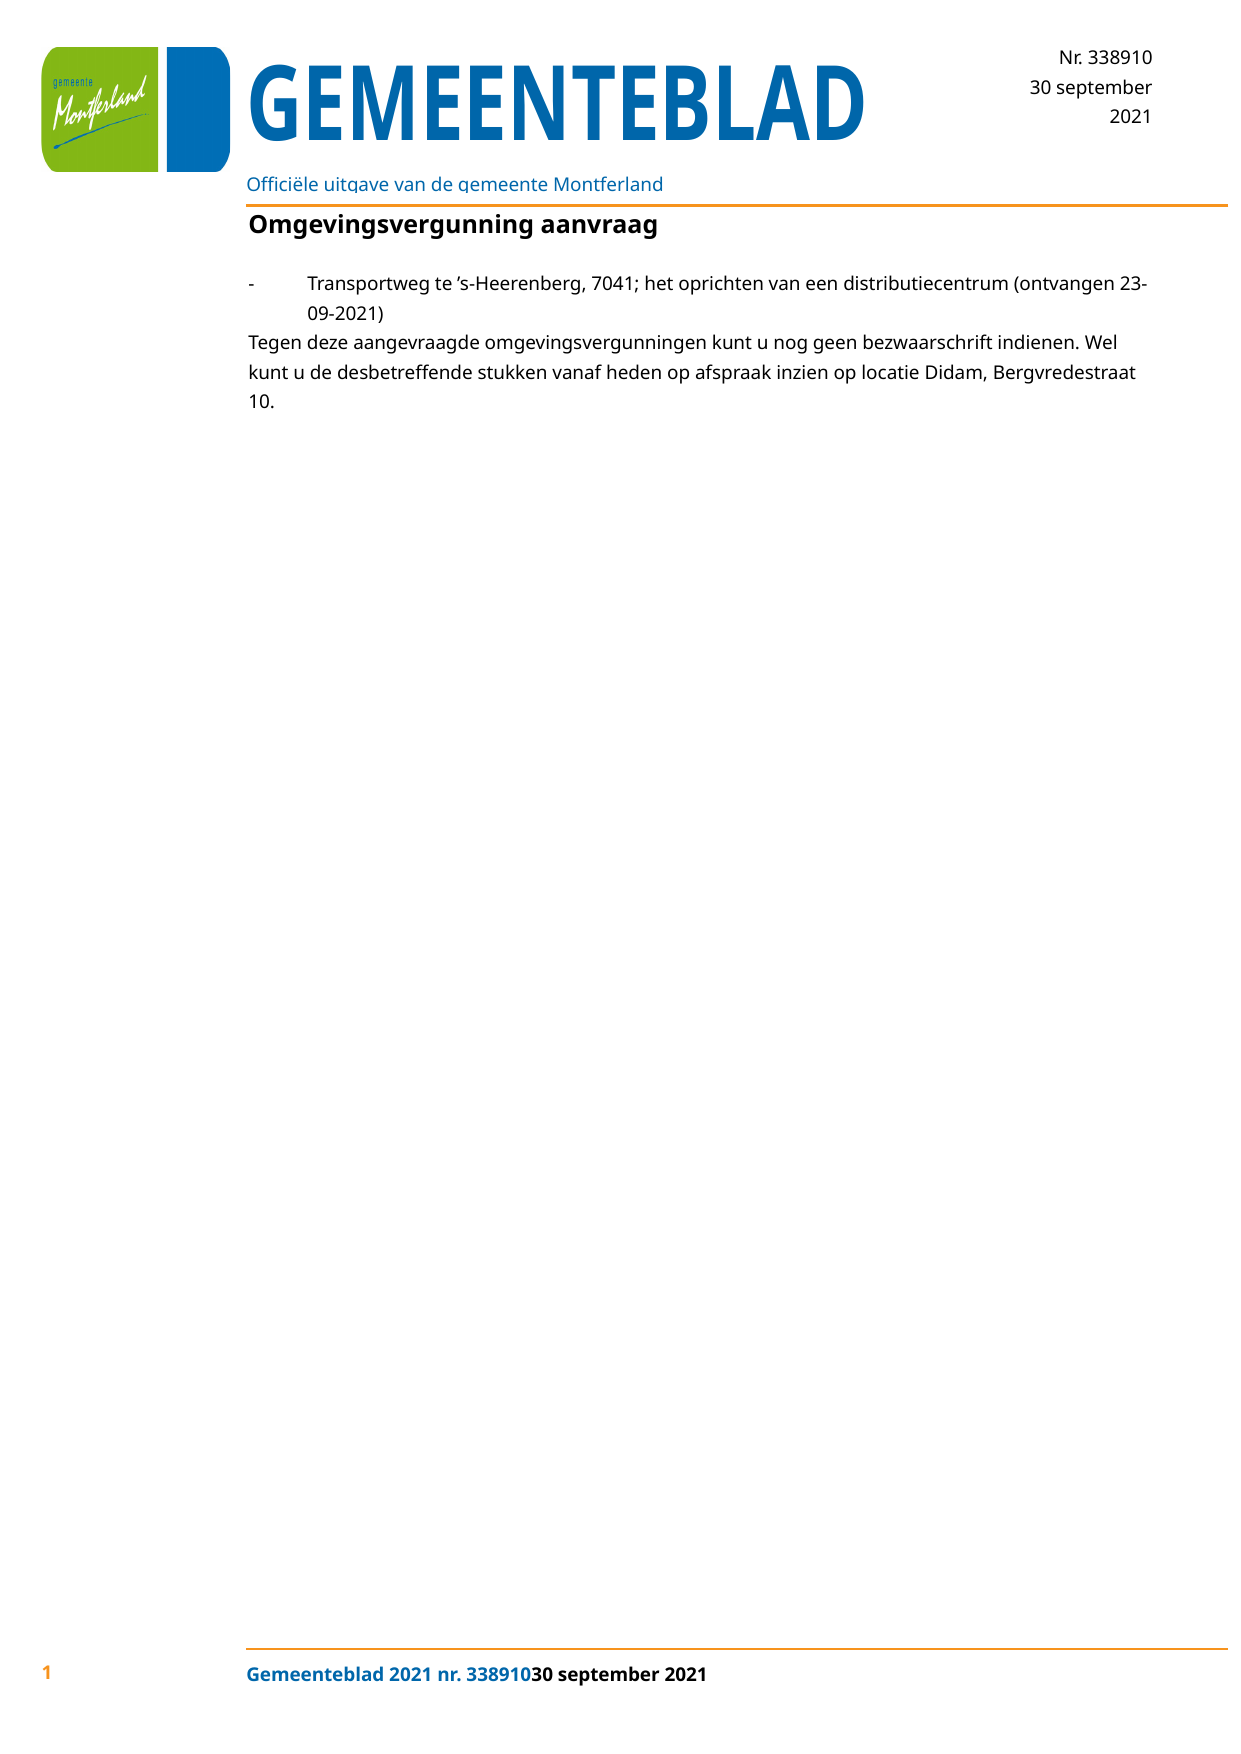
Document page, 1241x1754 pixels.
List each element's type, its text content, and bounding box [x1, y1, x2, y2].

text Tegen deze aangevraagde omgevingsvergunningen kunt u nog geen bezwaarschrift indienen. Wel kunt u de desbetreffende stukken vanaf heden op afspraak inzien op locatie Didam, Bergvredestraat 10. [248, 329, 1152, 414]
text Omgevingsvergunning aanvraag [248, 207, 1152, 241]
list Transportweg te ’s-Heerenberg, 7041; het oprichten van een distributiecentrum (ontvangen 23-09-2021) [248, 270, 1152, 326]
picture [41, 47, 231, 172]
